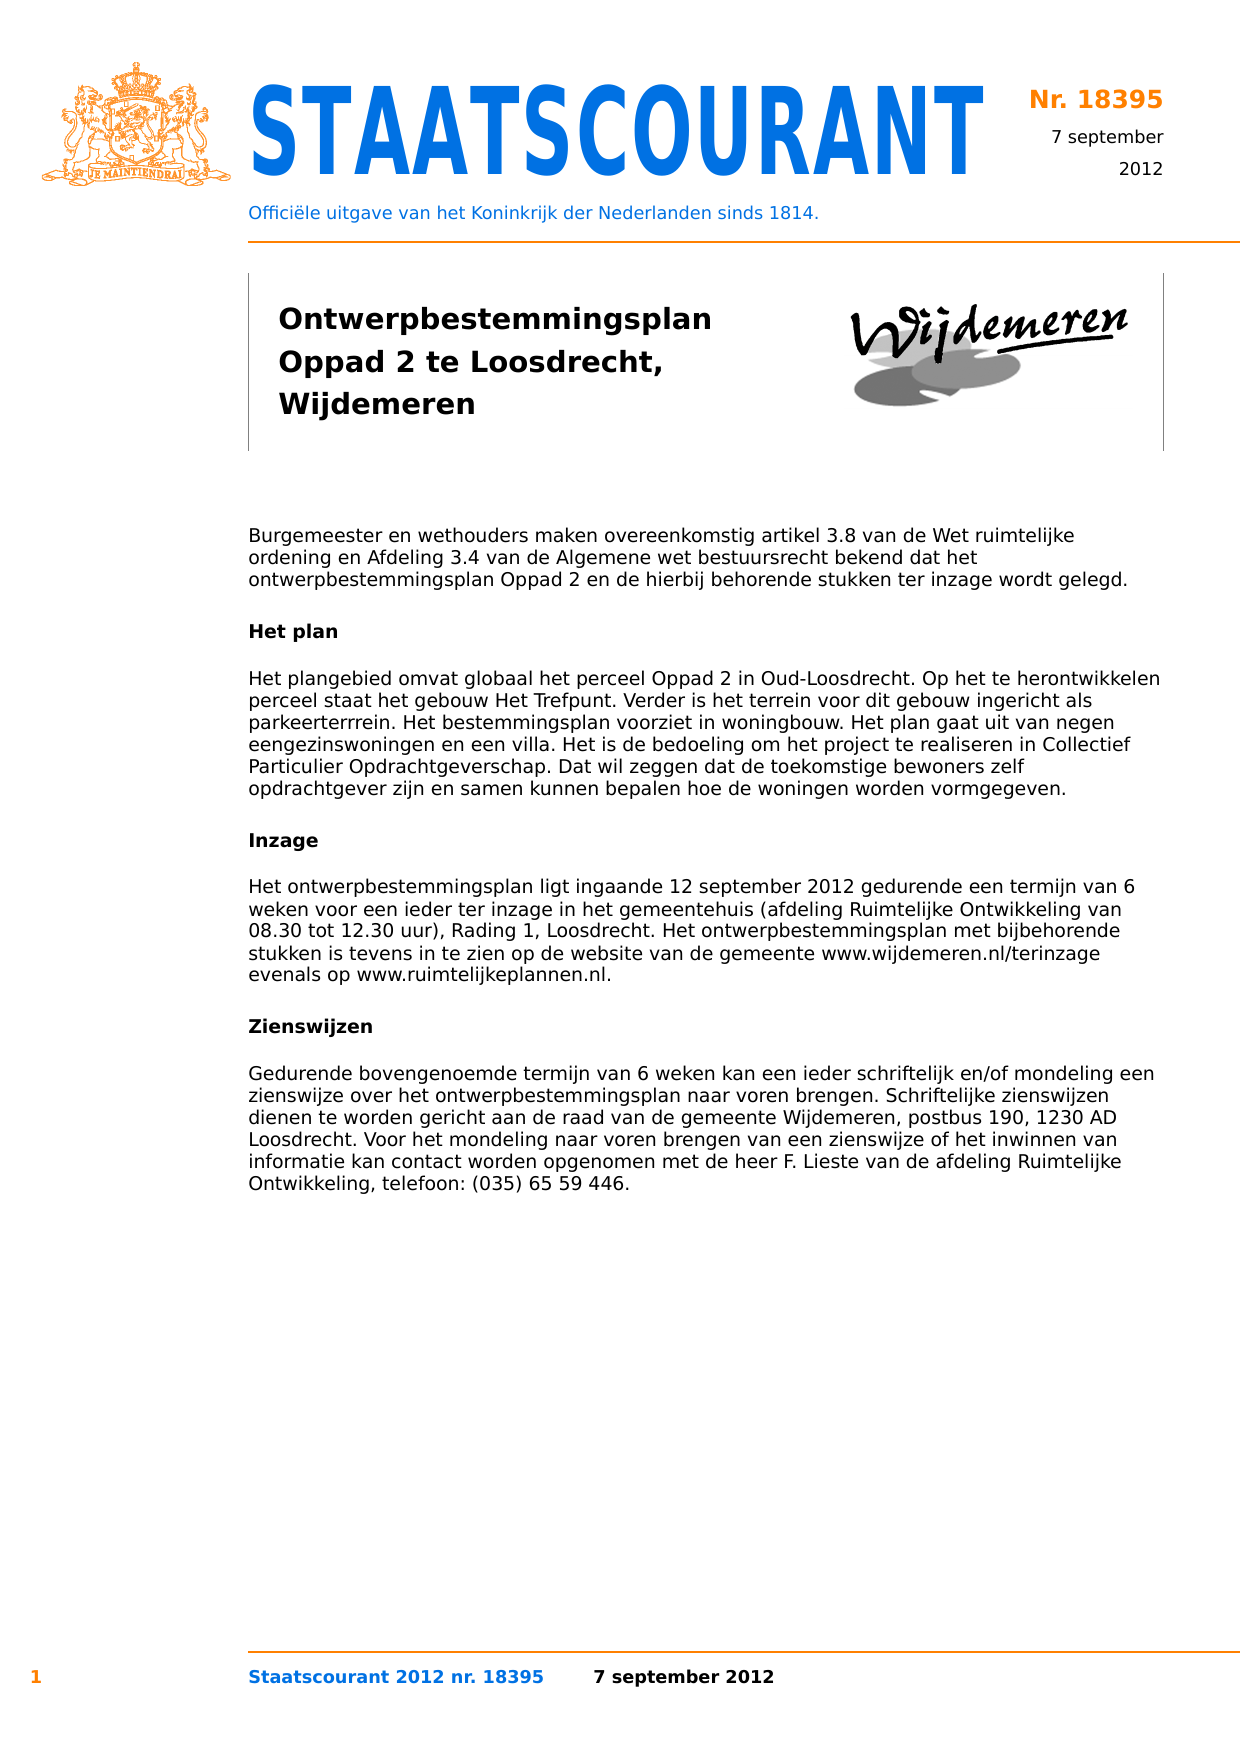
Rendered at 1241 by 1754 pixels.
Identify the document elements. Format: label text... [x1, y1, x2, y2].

text Het plangebied omvat globaal het perceel Oppad 2 in Oud-Loosdrecht. Op het te herontwikkelen perceel staat het gebouw Het Trefpunt. Verder is het terrein voor dit gebouw ingericht als parkeerterrrein. Het bestemmingsplan voorziet in woningbouw. Het plan gaat uit van negen eengezinswoningen en een villa. Het is de bedoeling om het project te realiseren in Collectief Particulier Opdrachtgeverschap. Dat wil zeggen dat de toekomstige bewoners zelf opdrachtgever zijn en samen kunnen bepalen hoe de woningen worden vormgegeven. [248, 668, 1163, 799]
picture [844, 302, 1134, 409]
table_header [25, 62, 248, 241]
table_cell 2012 [998, 153, 1240, 203]
table_cell 7 september [998, 121, 1240, 153]
text Burgemeester en wethouders maken overeenkomstig artikel 3.8 van de Wet ruimtelijke ordening en Afdeling 3.4 van de Algemene wet bestuursrecht bekend dat het ontwerpbestemmingsplan Oppad 2 en de hierbij behorende stukken ter inzage wordt gelegd. [248, 525, 1163, 591]
subtitle Zienswijzen [248, 1016, 1163, 1038]
text Gedurende bovengenoemde termijn van 6 weken kan een ieder schriftelijk en/of mondeling een zienswijze over het ontwerpbestemmingsplan naar voren brengen. Schriftelijke zienswijzen dienen te worden gericht aan de raad van de gemeente Wijdemeren, postbus 190, 1230 AD Loosdrecht. Voor het mondeling naar voren brengen van een zienswijze of het inwinnen van informatie kan contact worden opgenomen met de heer F. Lieste van de afdeling Ruimtelijke Ontwikkeling, telefoon: (035) 65 59 446. [248, 1063, 1163, 1195]
table_header STAATSCOURANT [248, 62, 998, 203]
text Het ontwerpbestemmingsplan ligt ingaande 12 september 2012 gedurende een termijn van 6 weken voor een ieder ter inzage in het gemeentehuis (afdeling Ruimtelijke Ontwikkeling van 08.30 tot 12.30 uur), Rading 1, Loosdrecht. Het ontwerpbestemmingsplan met bijbehorende stukken is tevens in te zien op de website van de gemeente www.wijdemeren.nl/terinzage evenals op www.ruimtelijkeplannen.nl. [248, 876, 1163, 986]
table_header Nr. 18395 [998, 62, 1240, 121]
subtitle Het plan [248, 621, 1163, 643]
picture [41, 62, 231, 186]
subtitle Ontwerpbestemmingsplan Oppad 2 te Loosdrecht, Wijdemeren [249, 273, 1163, 451]
subtitle Inzage [248, 829, 1163, 851]
table_cell Officiële uitgave van het Koninkrijk der Nederlanden sinds 1814. [248, 203, 1240, 241]
